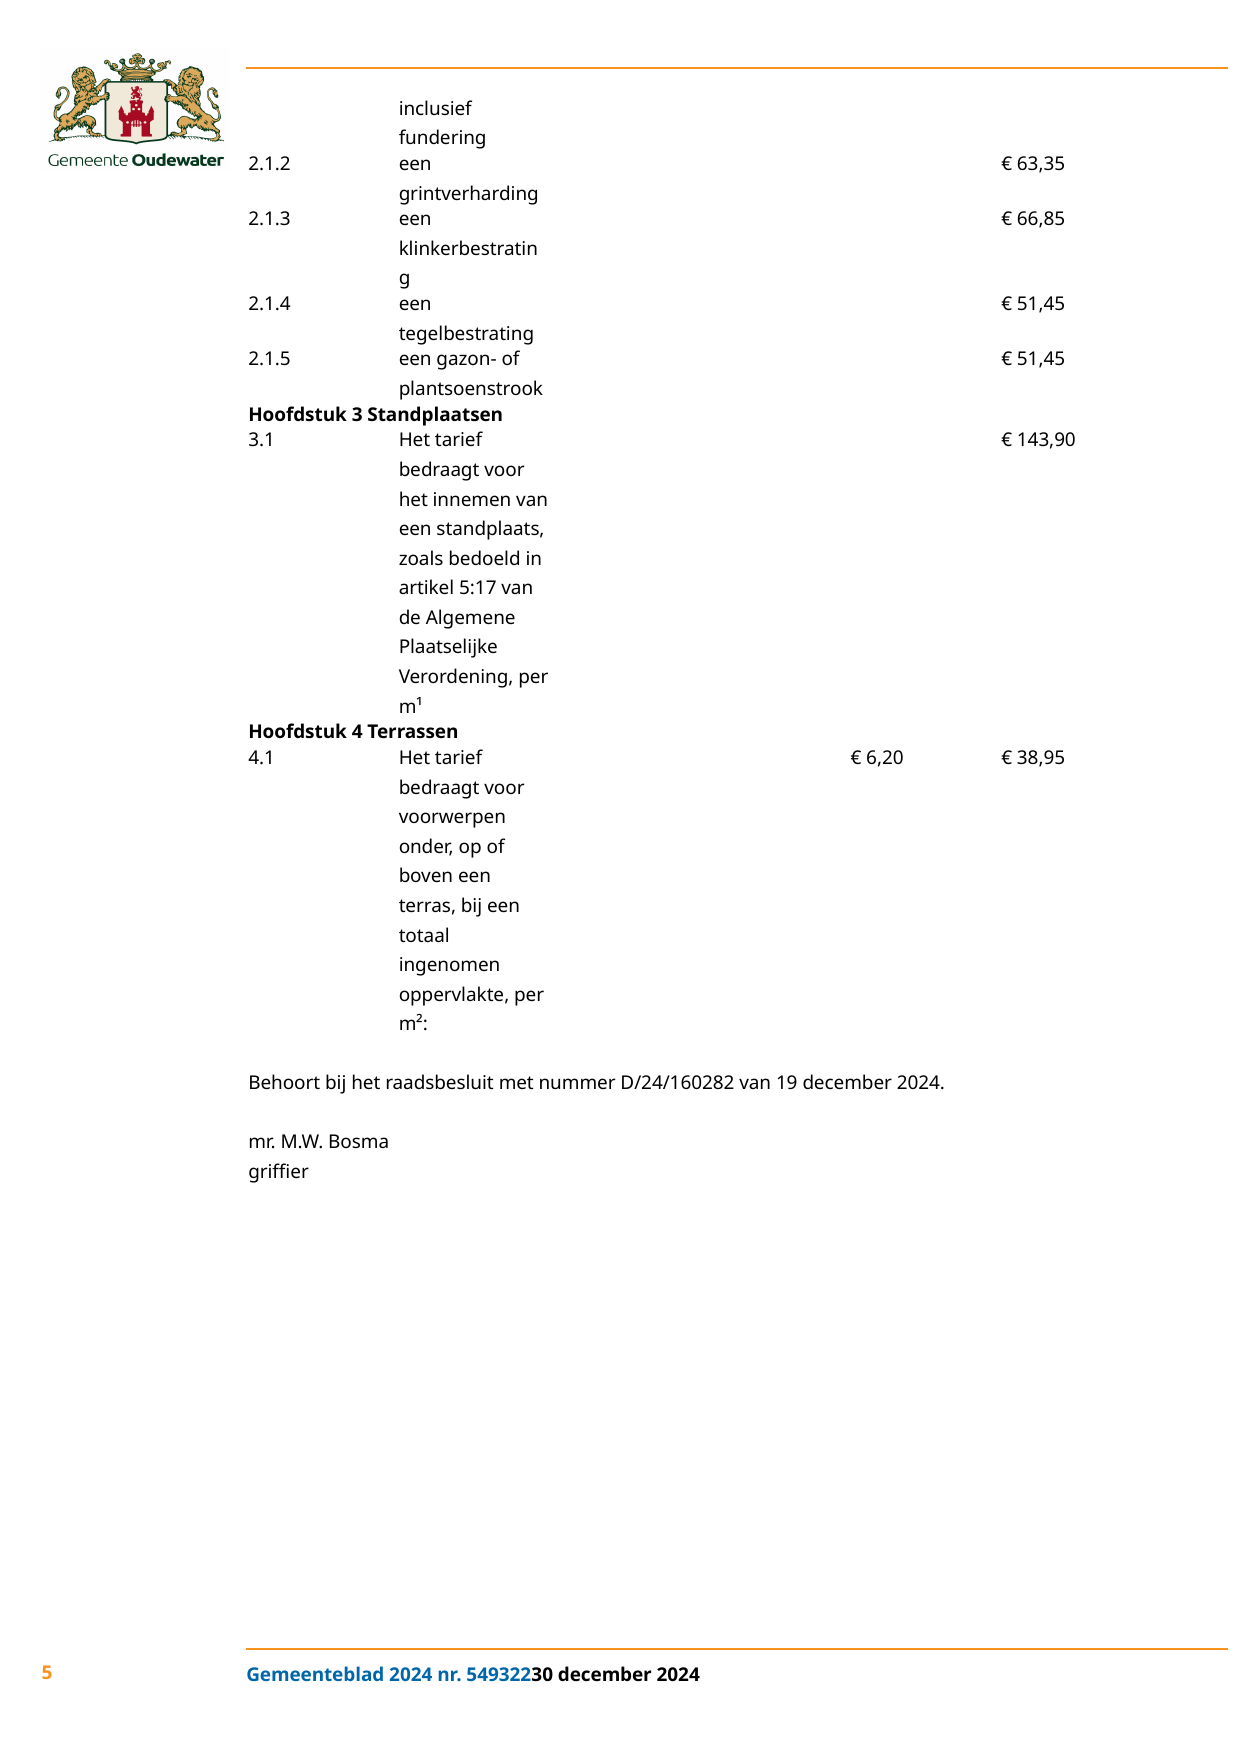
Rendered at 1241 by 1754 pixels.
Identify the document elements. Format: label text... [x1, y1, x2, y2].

table_cell € 51,45 [1001, 290, 1152, 346]
table_cell [850, 290, 1001, 346]
table_cell [549, 744, 700, 1036]
table_cell [549, 346, 700, 401]
table_cell een gazon- of plantsoenstrook [399, 346, 549, 401]
table_cell € 66,85 [1001, 205, 1152, 290]
table_cell 3.1 [248, 427, 398, 719]
table_cell [549, 205, 700, 290]
table_cell 2.1.3 [248, 205, 398, 290]
table_cell [850, 427, 1001, 719]
table_cell een klinkerbestrating [399, 205, 549, 290]
table_cell een grintverharding [399, 150, 549, 205]
picture [41, 47, 231, 172]
table_cell [549, 290, 700, 346]
table_cell 2.1.5 [248, 346, 398, 401]
text griffier [248, 1158, 1152, 1184]
table_cell [850, 205, 1001, 290]
table_cell 4.1 [248, 744, 398, 1036]
table_cell 2.1.4 [248, 290, 398, 346]
table_cell Hoofdstuk 4 Terrassen [248, 719, 1152, 744]
table_cell [700, 290, 850, 346]
table_cell [700, 346, 850, 401]
table_cell [850, 150, 1001, 205]
table_cell [549, 95, 700, 150]
table_cell [549, 427, 700, 719]
table_cell Het tarief bedraagt voor voorwerpen onder, op of boven een terras, bij een totaal ingenomen oppervlakte, per m²: [399, 744, 549, 1036]
table_cell inclusief fundering [399, 95, 549, 150]
table_cell [1001, 95, 1152, 150]
table_cell Hoofdstuk 3 Standplaatsen [248, 401, 1152, 427]
table_cell € 6,20 [850, 744, 1001, 1036]
text mr. M.W. Bosma [248, 1128, 1152, 1154]
table_cell [700, 744, 850, 1036]
table_cell [700, 150, 850, 205]
table_cell € 51,45 [1001, 346, 1152, 401]
table_cell [700, 427, 850, 719]
table_cell [850, 346, 1001, 401]
table_cell [549, 150, 700, 205]
table_cell [700, 95, 850, 150]
table_cell [248, 95, 398, 150]
table_cell Het tarief bedraagt voor het innemen van een standplaats, zoals bedoeld in artikel 5:17 van de Algemene Plaatselijke Verordening, per m¹ [399, 427, 549, 719]
text Behoort bij het raadsbesluit met nummer D/24/160282 van 19 december 2024. [248, 1069, 1152, 1095]
table_cell [700, 205, 850, 290]
table_cell € 63,35 [1001, 150, 1152, 205]
table_cell [850, 95, 1001, 150]
table_cell 2.1.2 [248, 150, 398, 205]
table_cell € 143,90 [1001, 427, 1152, 719]
table_cell een tegelbestrating [399, 290, 549, 346]
table_cell € 38,95 [1001, 744, 1152, 1036]
